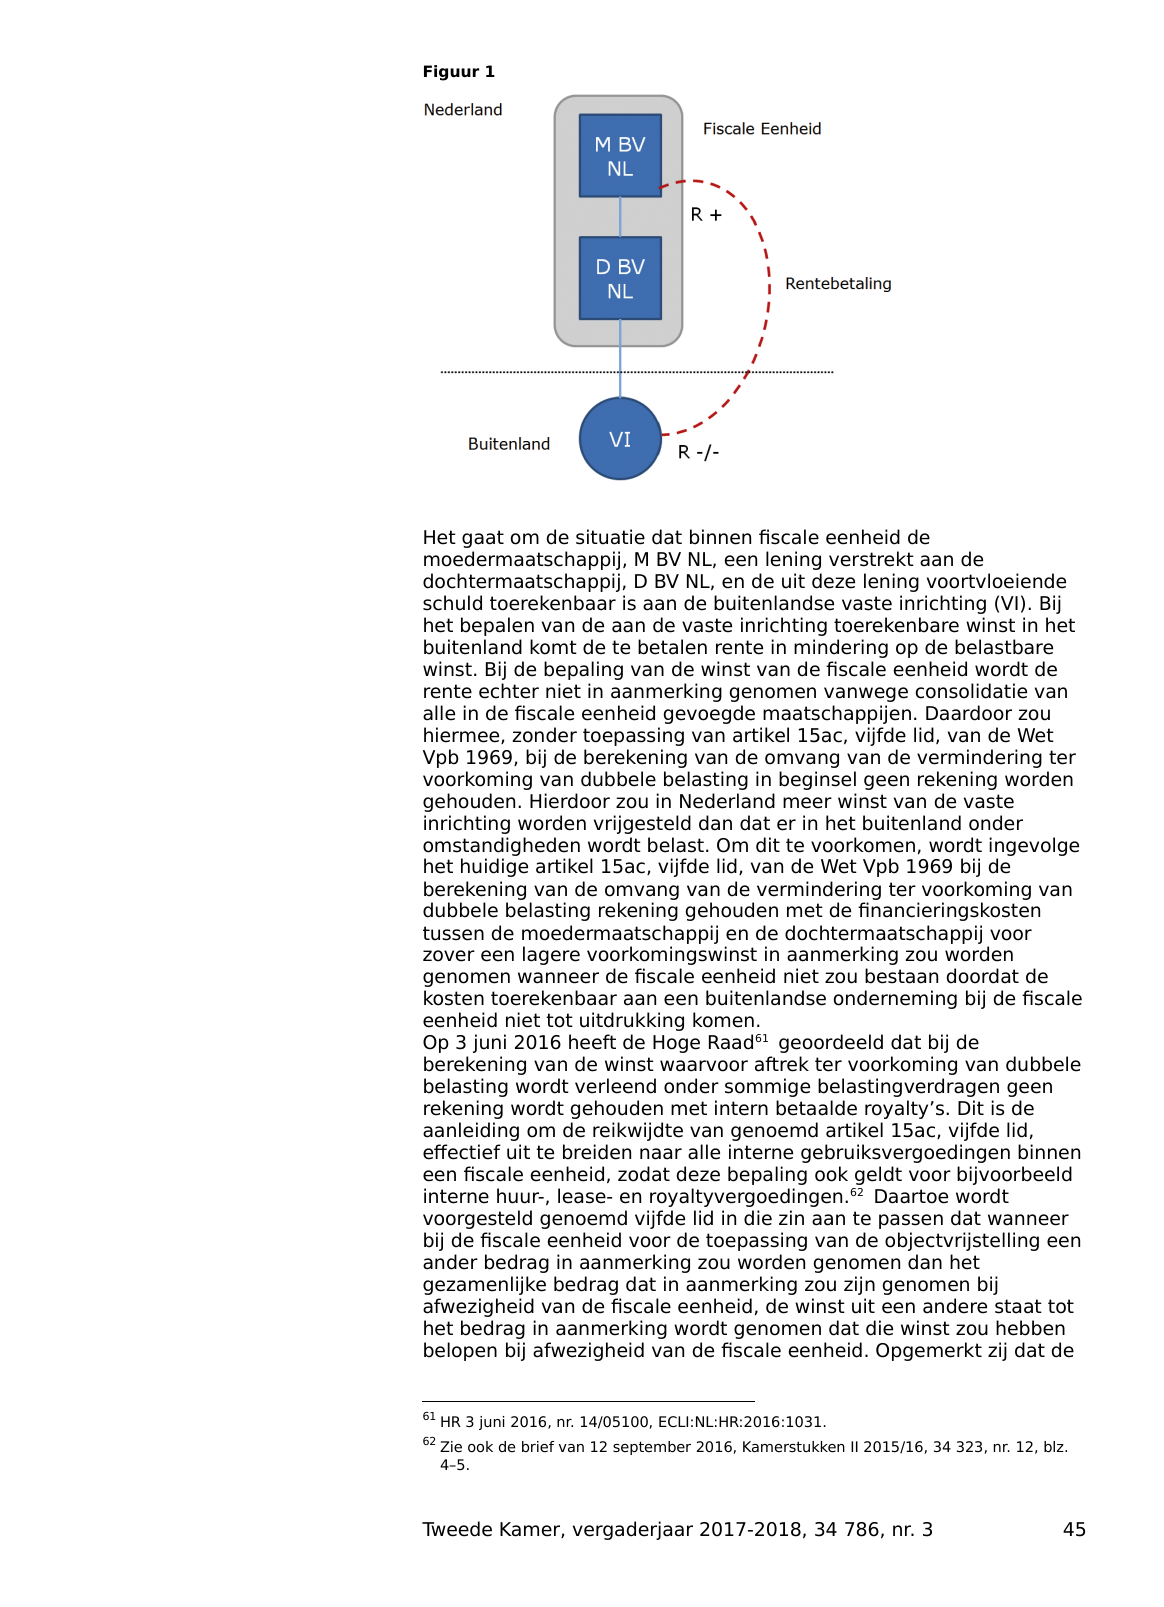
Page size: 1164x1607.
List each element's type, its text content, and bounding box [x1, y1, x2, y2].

text Figuur 1 [422, 63, 895, 81]
text Op 3 juni 2016 heeft de Hoge Raad geoordeeld dat bij de berekening van de winst waarvoor aftrek ter voorkoming van dubbele belasting wordt verleend onder sommige belastingverdragen geen rekening wordt gehouden met intern betaalde royalty’s. Dit is de aanleiding om de reikwijdte van genoemd artikel 15ac, vijfde lid, effectief uit te breiden naar alle interne gebruiksvergoedingen binnen een fiscale eenheid, zodat deze bepaling ook geldt voor bijvoorbeeld interne huur-, lease- en royaltyvergoedingen. Daartoe wordt voorgesteld genoemd vijfde lid in die zin aan te passen dat wanneer bij de fiscale eenheid voor de toepassing van de objectvrijstelling een ander bedrag in aanmerking zou worden genomen dan het gezamenlijke bedrag dat in aanmerking zou zijn genomen bij afwezigheid van de fiscale eenheid, de winst uit een andere staat tot het bedrag in aanmerking wordt genomen dat die winst zou hebben belopen bij afwezigheid van de fiscale eenheid. Opgemerkt zij dat de [422, 1032, 1087, 1362]
text HR 3 juni 2016, nr. 14/05100, ECLI:NL:HR:2016:1031. [422, 1410, 1087, 1432]
text Het gaat om de situatie dat binnen fiscale eenheid de moedermaatschappij, M BV NL, een lening verstrekt aan de dochtermaatschappij, D BV NL, en de uit deze lening voortvloeiende schuld toerekenbaar is aan de buitenlandse vaste inrichting (VI). Bij het bepalen van de aan de vaste inrichting toerekenbare winst in het buitenland komt de te betalen rente in mindering op de belastbare winst. Bij de bepaling van de winst van de fiscale eenheid wordt de rente echter niet in aanmerking genomen vanwege consolidatie van alle in de fiscale eenheid gevoegde maatschappijen. Daardoor zou hiermee, zonder toepassing van artikel 15ac, vijfde lid, van de Wet Vpb 1969, bij de berekening van de omvang van de vermindering ter voorkoming van dubbele belasting in beginsel geen rekening worden gehouden. Hierdoor zou in Nederland meer winst van de vaste inrichting worden vrijgesteld dan dat er in het buitenland onder omstandigheden wordt belast. Om dit te voorkomen, wordt ingevolge het huidige artikel 15ac, vijfde lid, van de Wet Vpb 1969 bij de berekening van de omvang van de vermindering ter voorkoming van dubbele belasting rekening gehouden met de financieringskosten tussen de moedermaatschappij en de dochtermaatschappij voor zover een lagere voorkomingswinst in aanmerking zou worden genomen wanneer de fiscale eenheid niet zou bestaan doordat de kosten toerekenbaar aan een buitenlandse onderneming bij de fiscale eenheid niet tot uitdrukking komen. [422, 527, 1087, 1032]
text Zie ook de brief van 12 september 2016, Kamerstukken II 2015/16, 34 323, nr. 12, blz. 4–5. [422, 1435, 1087, 1474]
picture [422, 92, 895, 483]
